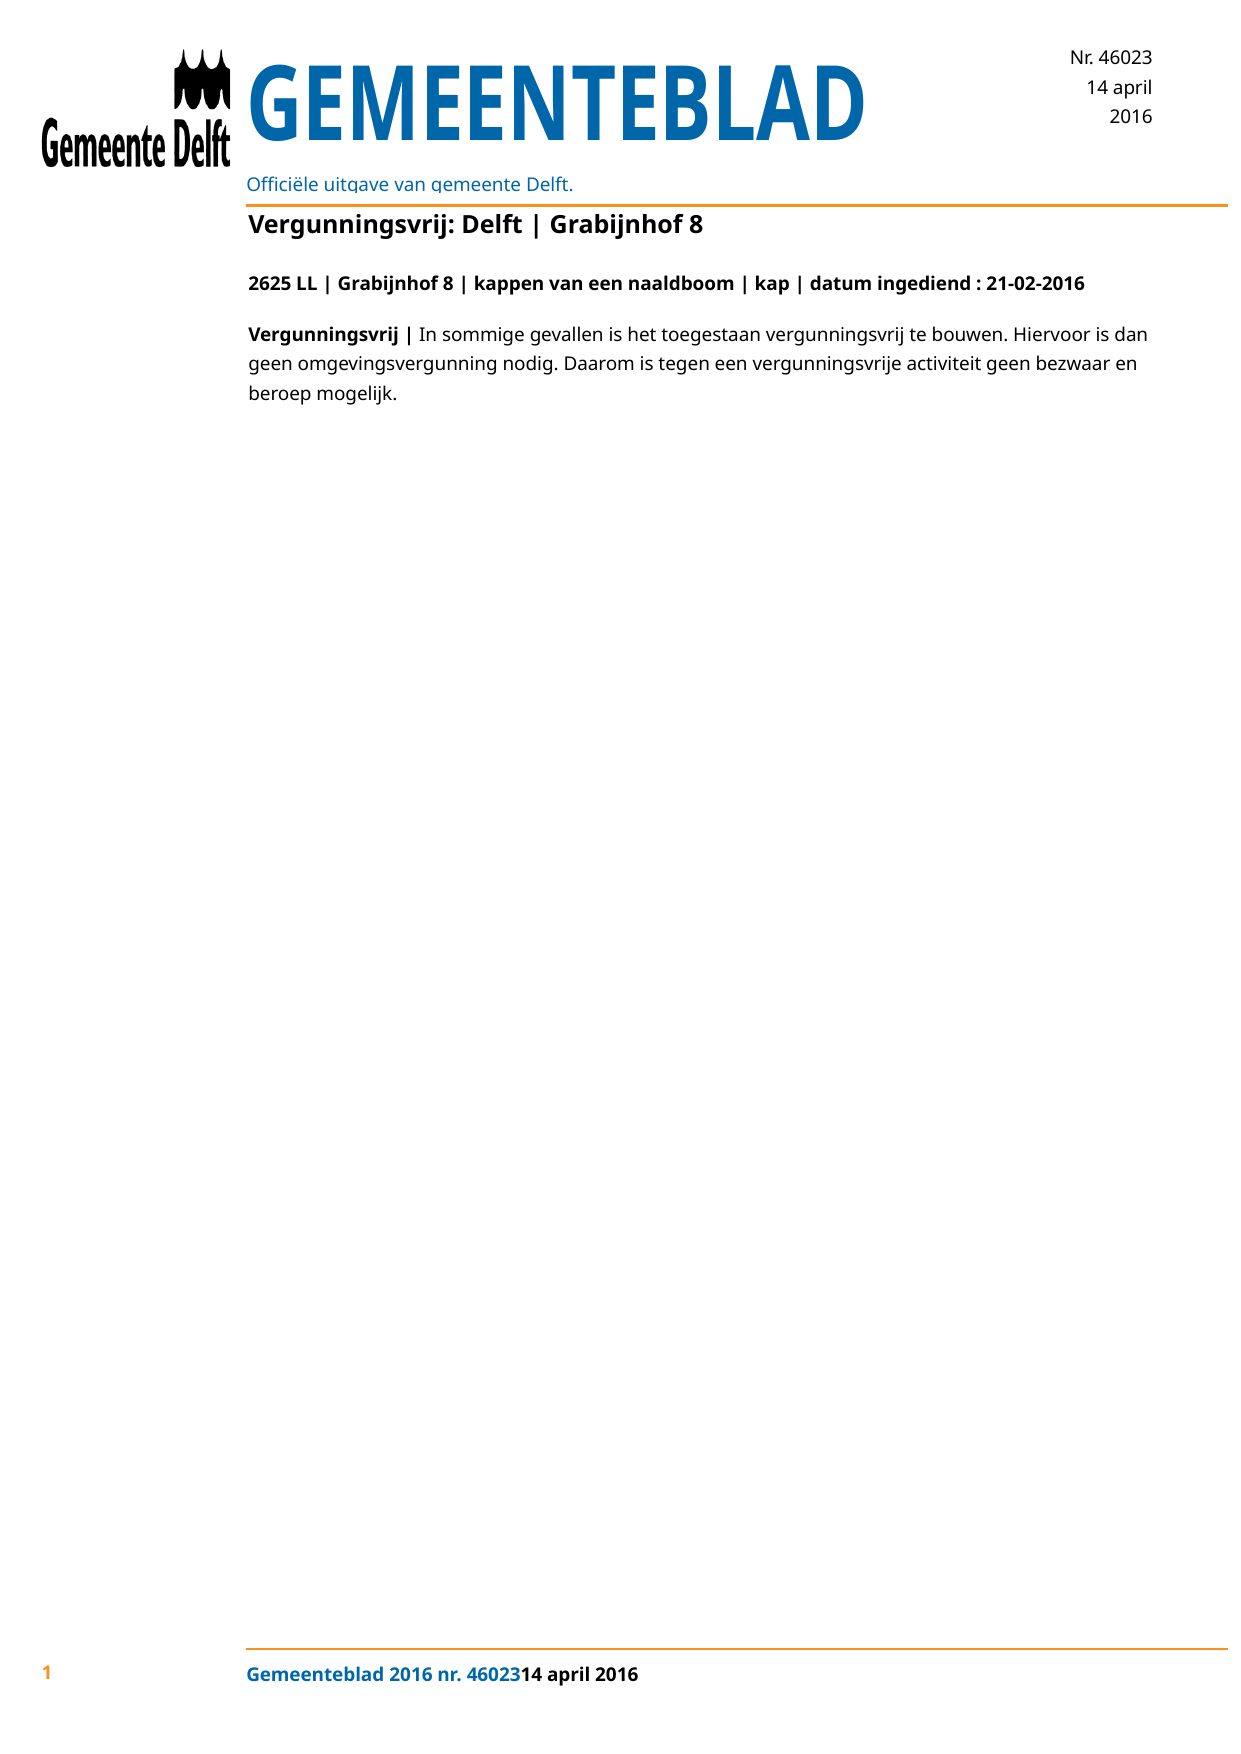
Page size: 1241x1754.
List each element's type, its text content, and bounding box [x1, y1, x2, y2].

picture [41, 47, 231, 172]
text Vergunningsvrij | In sommige gevallen is het toegestaan vergunningsvrij te bouwen. Hiervoor is dan geen omgevingsvergunning nodig. Daarom is tegen een vergunningsvrije activiteit geen bezwaar en beroep mogelijk. [248, 321, 1152, 406]
text 2625 LL | Grabijnhof 8 | kappen van een naaldboom | kap | datum ingediend : 21-02-2016 [248, 270, 1152, 296]
text Vergunningsvrij: Delft | Grabijnhof 8 [248, 207, 1152, 241]
